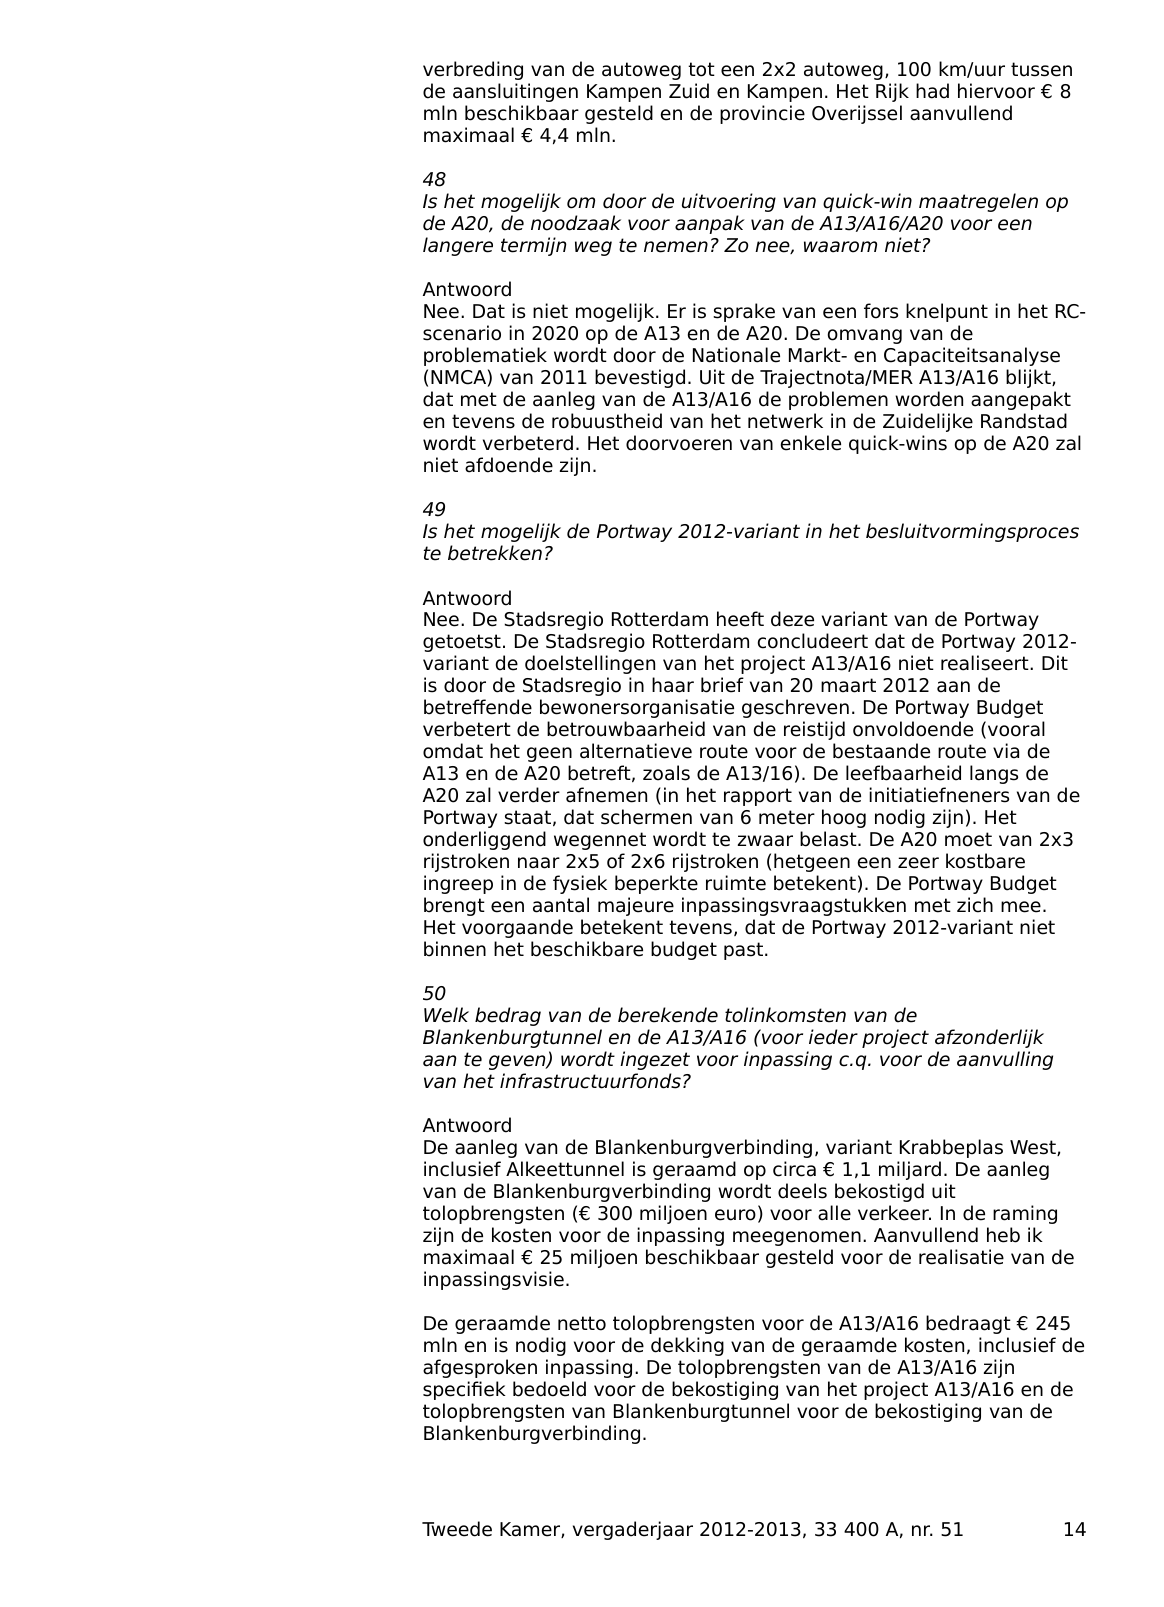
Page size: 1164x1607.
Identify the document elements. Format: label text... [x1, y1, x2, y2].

text 48 [422, 169, 1087, 191]
text Is het mogelijk om door de uitvoering van quick-win maatregelen op de A20, de noodzaak voor aanpak van de A13/A16/A20 voor een langere termijn weg te nemen? Zo nee, waarom niet? [422, 191, 1087, 257]
text De geraamde netto tolopbrengsten voor de A13/A16 bedraagt € 245 mln en is nodig voor de dekking van de geraamde kosten, inclusief de afgesproken inpassing. De tolopbrengsten van de A13/A16 zijn specifiek bedoeld voor de bekostiging van het project A13/A16 en de tolopbrengsten van Blankenburgtunnel voor de bekostiging van de Blankenburgverbinding. [422, 1313, 1087, 1445]
text Nee. De Stadsregio Rotterdam heeft deze variant van de Portway getoetst. De Stadsregio Rotterdam concludeert dat de Portway 2012-variant de doelstellingen van het project A13/A16 niet realiseert. Dit is door de Stadsregio in haar brief van 20 maart 2012 aan de betreffende bewonersorganisatie geschreven. De Portway Budget verbetert de betrouwbaarheid van de reistijd onvoldoende (vooral omdat het geen alternatieve route voor de bestaande route via de A13 en de A20 betreft, zoals de A13/16). De leefbaarheid langs de A20 zal verder afnemen (in het rapport van de initiatiefneners van de Portway staat, dat schermen van 6 meter hoog nodig zijn). Het onderliggend wegennet wordt te zwaar belast. De A20 moet van 2x3 rijstroken naar 2x5 of 2x6 rijstroken (hetgeen een zeer kostbare ingreep in de fysiek beperkte ruimte betekent). De Portway Budget brengt een aantal majeure inpassingsvraagstukken met zich mee. Het voorgaande betekent tevens, dat de Portway 2012-variant niet binnen het beschikbare budget past. [422, 609, 1087, 961]
text De aanleg van de Blankenburgverbinding, variant Krabbeplas West, inclusief Alkeettunnel is geraamd op circa € 1,1 miljard. De aanleg van de Blankenburgverbinding wordt deels bekostigd uit tolopbrengsten (€ 300 miljoen euro) voor alle verkeer. In de raming zijn de kosten voor de inpassing meegenomen. Aanvullend heb ik maximaal € 25 miljoen beschikbaar gesteld voor de realisatie van de inpassingsvisie. [422, 1137, 1087, 1291]
text 50 [422, 983, 1087, 1005]
text Antwoord [422, 587, 1087, 609]
text Welk bedrag van de berekende tolinkomsten van de Blankenburgtunnel en de A13/A16 (voor ieder project afzonderlijk aan te geven) wordt ingezet voor inpassing c.q. voor de aanvulling van het infrastructuurfonds? [422, 1005, 1087, 1093]
text 49 [422, 499, 1087, 521]
text Is het mogelijk de Portway 2012-variant in het besluitvormingsproces te betrekken? [422, 521, 1087, 565]
text Nee. Dat is niet mogelijk. Er is sprake van een fors knelpunt in het RC-scenario in 2020 op de A13 en de A20. De omvang van de problematiek wordt door de Nationale Markt- en Capaciteitsanalyse (NMCA) van 2011 bevestigd. Uit de Trajectnota/MER A13/A16 blijkt, dat met de aanleg van de A13/A16 de problemen worden aangepakt en tevens de robuustheid van het netwerk in de Zuidelijke Randstad wordt verbeterd. Het doorvoeren van enkele quick-wins op de A20 zal niet afdoende zijn. [422, 301, 1087, 477]
text Antwoord [422, 279, 1087, 301]
text verbreding van de autoweg tot een 2x2 autoweg, 100 km/uur tussen de aansluitingen Kampen Zuid en Kampen. Het Rijk had hiervoor € 8 mln beschikbaar gesteld en de provincie Overijssel aanvullend maximaal € 4,4 mln. [422, 59, 1087, 147]
text Antwoord [422, 1115, 1087, 1137]
